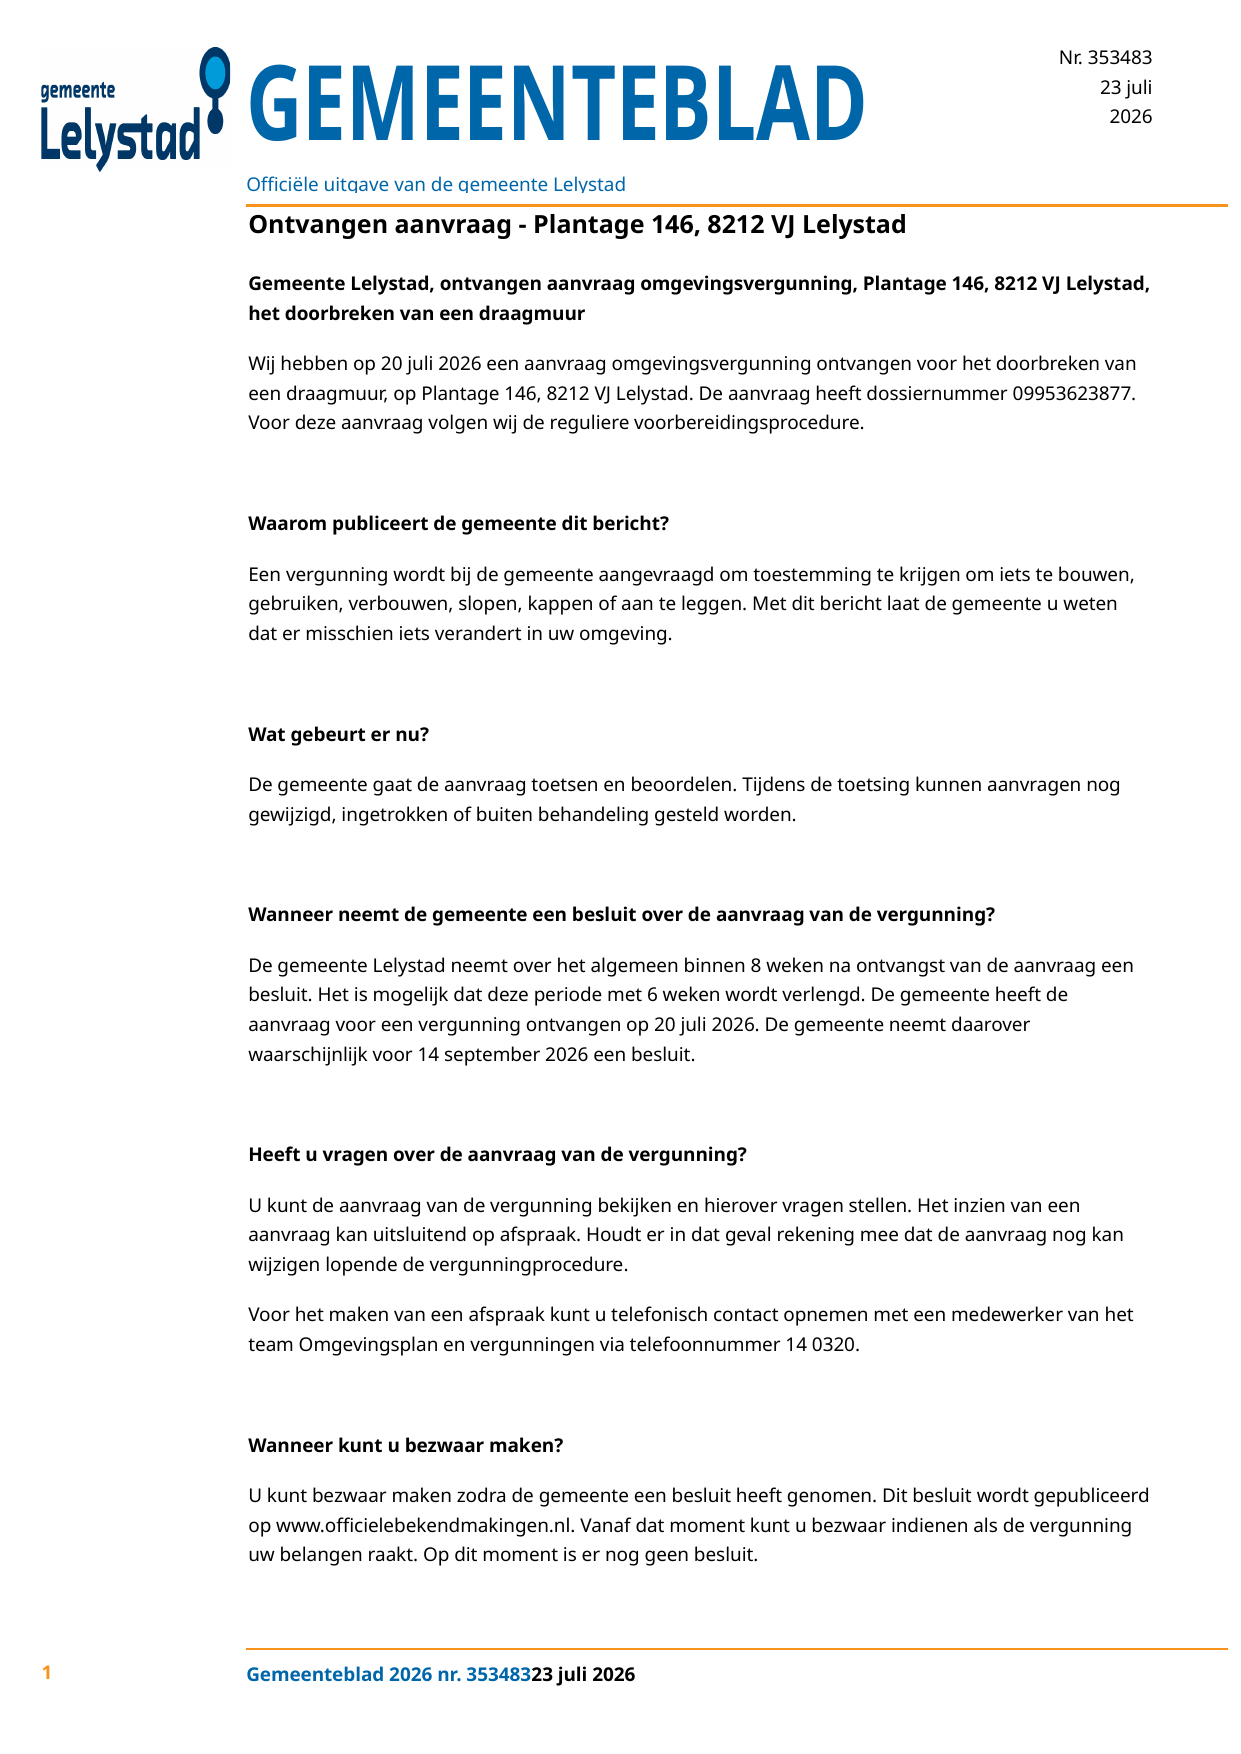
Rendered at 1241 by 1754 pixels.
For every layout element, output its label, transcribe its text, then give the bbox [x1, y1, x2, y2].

text Ontvangen aanvraag - Plantage 146, 8212 VJ Lelystad [248, 207, 1152, 241]
text Voor het maken van een afspraak kunt u telefonisch contact opnemen met een medewerker van het team Omgevingsplan en vergunningen via telefoonnummer 14 0320. [248, 1302, 1152, 1357]
text De gemeente gaat de aanvraag toetsen en beoordelen. Tijdens de toetsing kunnen aanvragen nog gewijzigd, ingetrokken of buiten behandeling gesteld worden. [248, 771, 1152, 826]
text U kunt bezwaar maken zodra de gemeente een besluit heeft genomen. Dit besluit wordt gepubliceerd op www.officielebekendmakingen.nl. Vanaf dat moment kunt u bezwaar indienen als de vergunning uw belangen raakt. Op dit moment is er nog geen besluit. [248, 1482, 1152, 1567]
text De gemeente Lelystad neemt over het algemeen binnen 8 weken na ontvangst van de aanvraag een besluit. Het is mogelijk dat deze periode met 6 weken wordt verlengd. De gemeente heeft de aanvraag voor een vergunning ontvangen op 20 juli 2026. De gemeente neemt daarover waarschijnlijk voor 14 september 2026 een besluit. [248, 952, 1152, 1066]
picture [41, 47, 231, 172]
text Heeft u vragen over de aanvraag van de vergunning? [248, 1142, 1152, 1167]
text Waarom publiceert de gemeente dit bericht? [248, 510, 1152, 536]
text U kunt de aanvraag van de vergunning bekijken en hierover vragen stellen. Het inzien van een aanvraag kan uitsluitend op afspraak. Houdt er in dat geval rekening mee dat de aanvraag nog kan wijzigen lopende de vergunningprocedure. [248, 1192, 1152, 1277]
text Wanneer neemt de gemeente een besluit over de aanvraag van de vergunning? [248, 902, 1152, 927]
text Gemeente Lelystad, ontvangen aanvraag omgevingsvergunning, Plantage 146, 8212 VJ Lelystad, het doorbreken van een draagmuur [248, 270, 1152, 326]
text Wanneer kunt u bezwaar maken? [248, 1432, 1152, 1458]
text Een vergunning wordt bij de gemeente aangevraagd om toestemming te krijgen om iets te bouwen, gebruiken, verbouwen, slopen, kappen of aan te leggen. Met dit bericht laat de gemeente u weten dat er misschien iets verandert in uw omgeving. [248, 561, 1152, 646]
text Wat gebeurt er nu? [248, 721, 1152, 746]
text Wij hebben op 20 juli 2026 een aanvraag omgevingsvergunning ontvangen voor het doorbreken van een draagmuur, op Plantage 146, 8212 VJ Lelystad. De aanvraag heeft dossiernummer 09953623877. Voor deze aanvraag volgen wij de reguliere voorbereidingsprocedure. [248, 350, 1152, 435]
